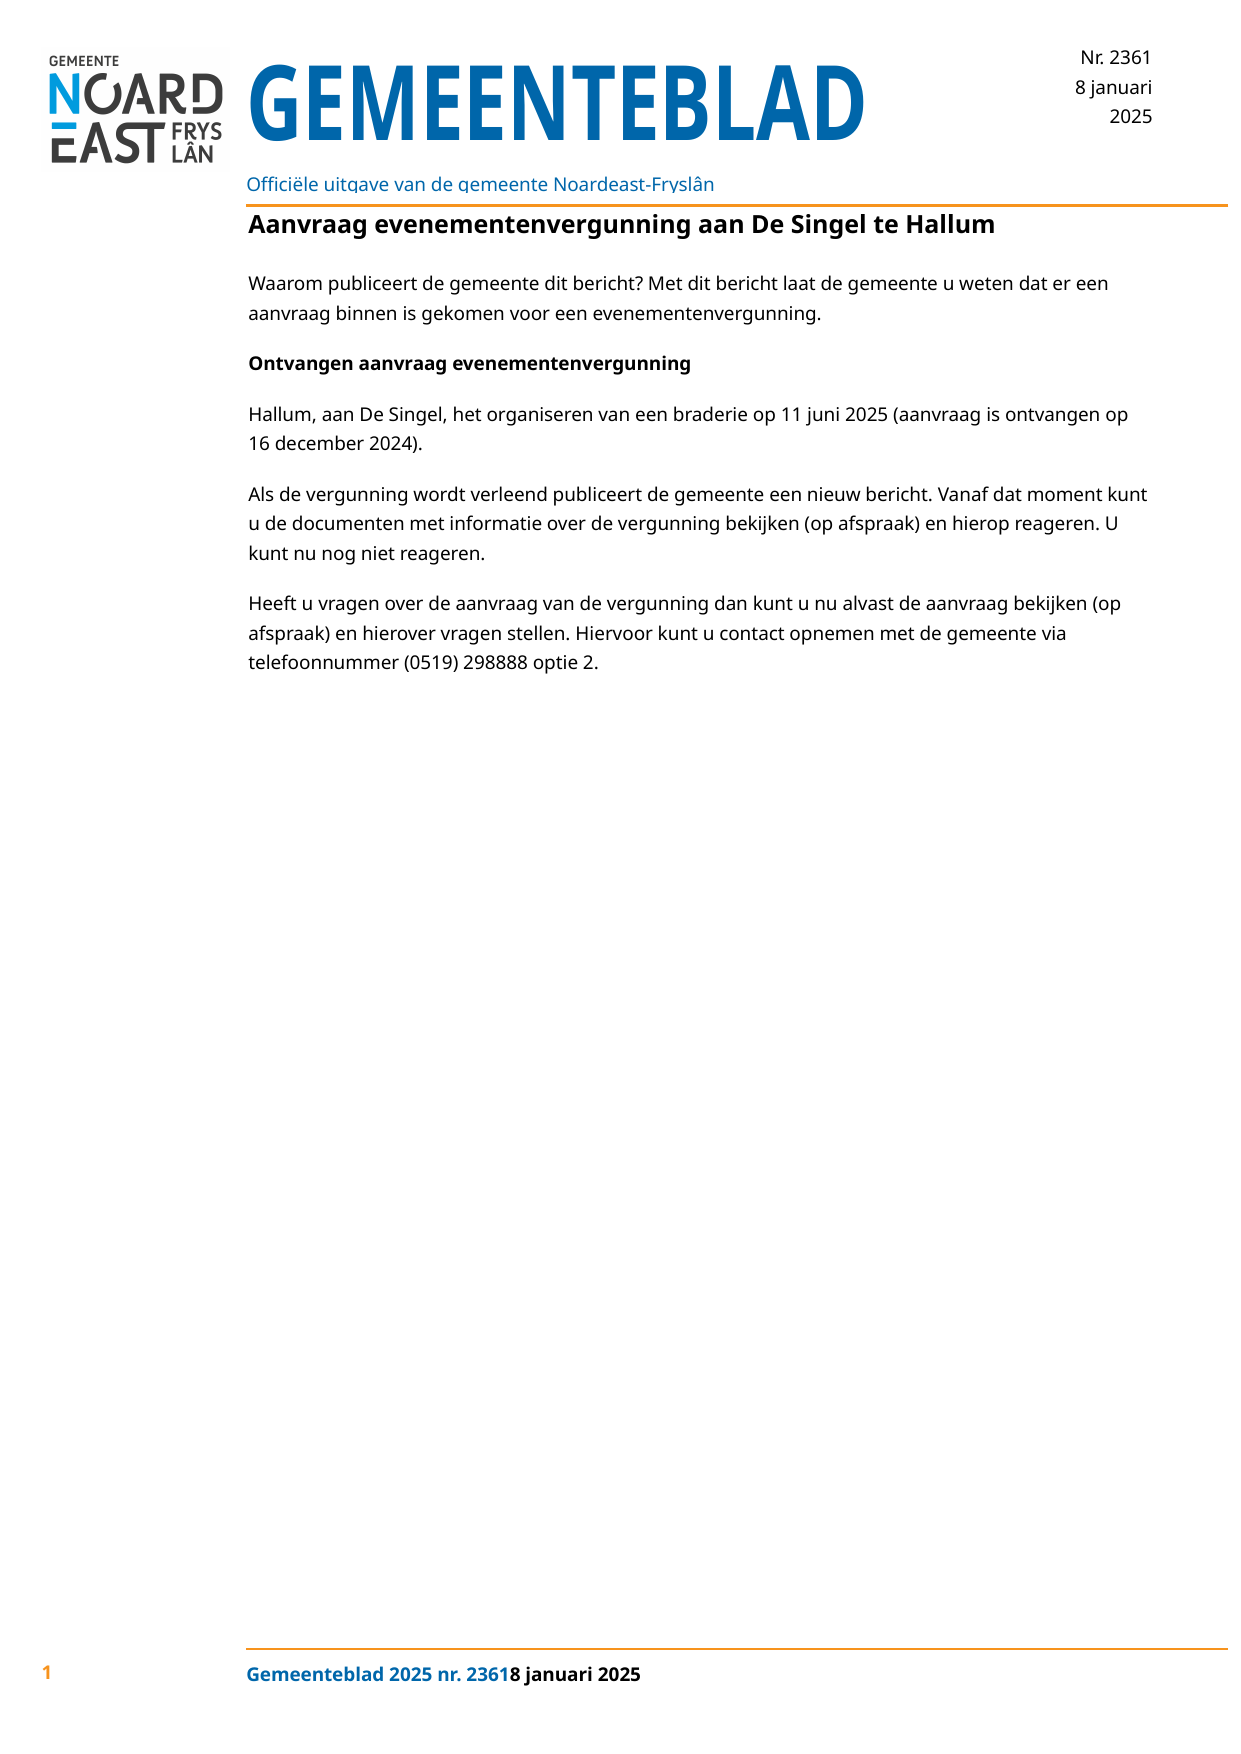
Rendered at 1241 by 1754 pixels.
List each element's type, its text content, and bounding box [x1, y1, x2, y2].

text Hallum, aan De Singel, het organiseren van een braderie op 11 juni 2025 (aanvraag is ontvangen op 16 december 2024). [248, 401, 1152, 456]
text Als de vergunning wordt verleend publiceert de gemeente een nieuw bericht. Vanaf dat moment kunt u de documenten met informatie over de vergunning bekijken (op afspraak) en hierop reageren. U kunt nu nog niet reageren. [248, 481, 1152, 566]
text Ontvangen aanvraag evenementenvergunning [248, 350, 1152, 376]
picture [41, 47, 231, 172]
text Aanvraag evenementenvergunning aan De Singel te Hallum [248, 207, 1152, 241]
text Waarom publiceert de gemeente dit bericht? Met dit bericht laat de gemeente u weten dat er een aanvraag binnen is gekomen voor een evenementenvergunning. [248, 270, 1152, 326]
text Heeft u vragen over de aanvraag van de vergunning dan kunt u nu alvast de aanvraag bekijken (op afspraak) en hierover vragen stellen. Hiervoor kunt u contact opnemen met de gemeente via telefoonnummer (0519) 298888 optie 2. [248, 590, 1152, 675]
